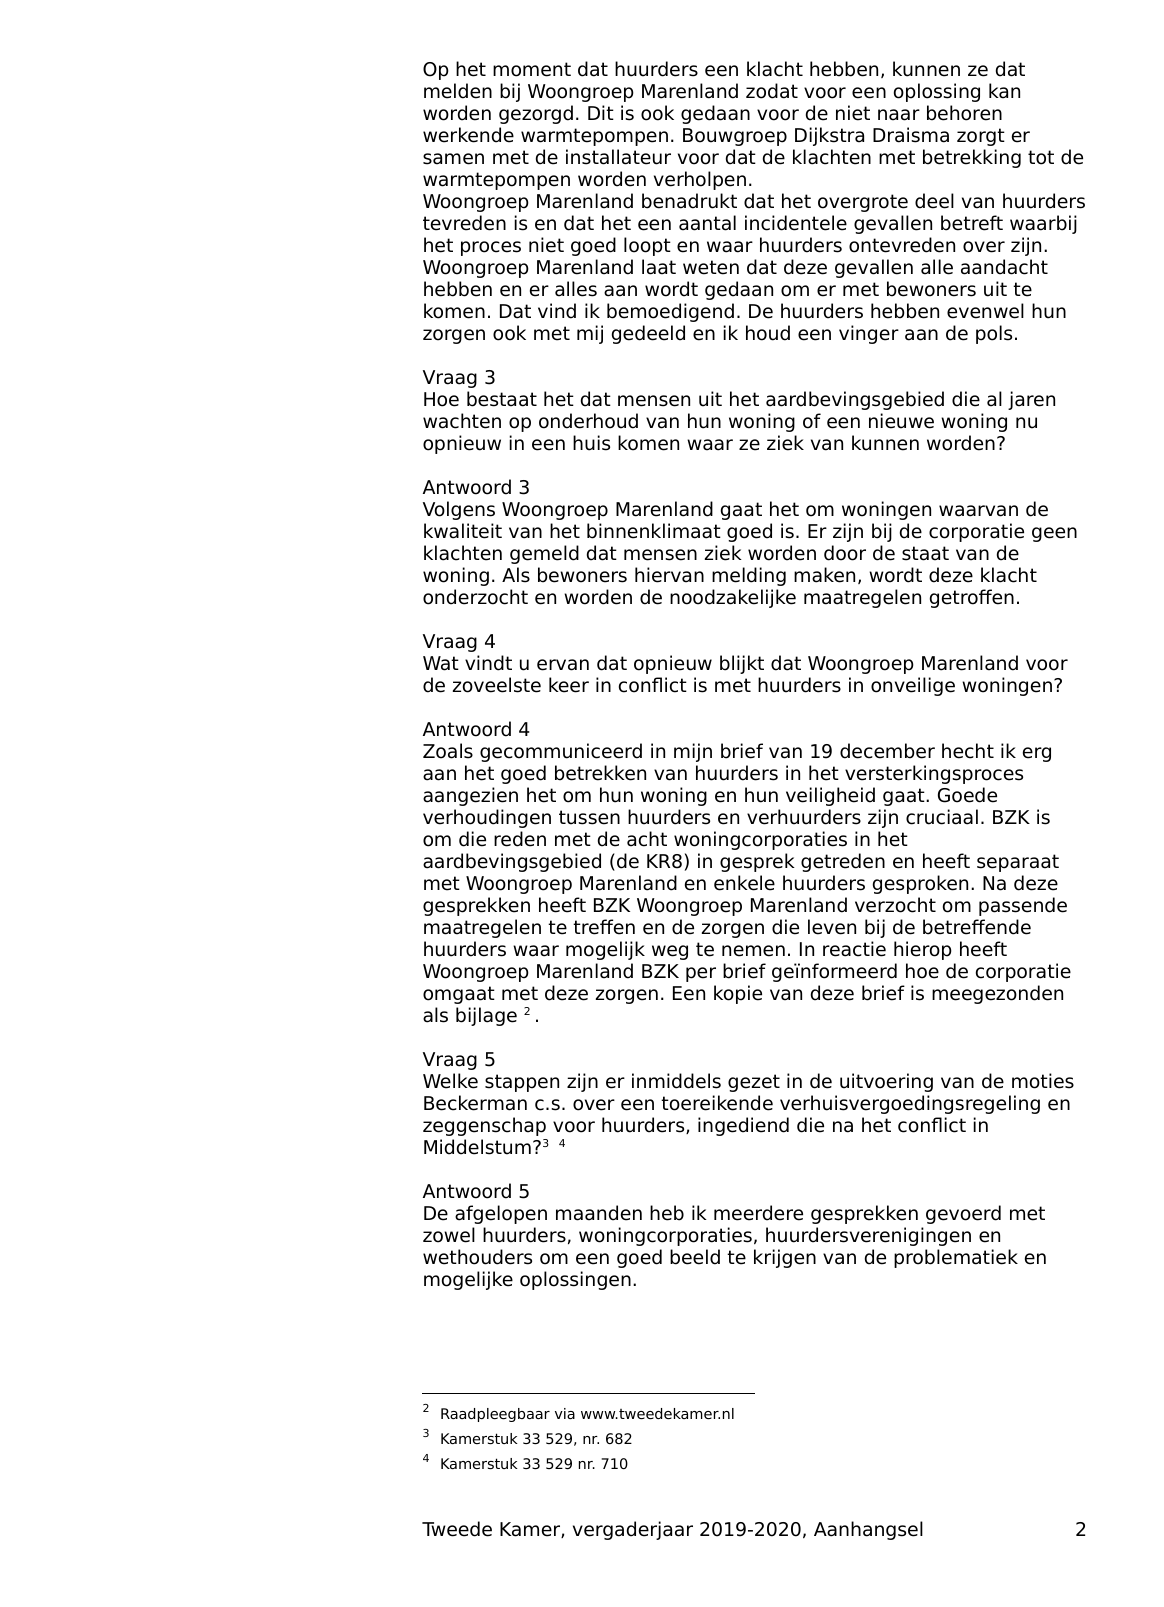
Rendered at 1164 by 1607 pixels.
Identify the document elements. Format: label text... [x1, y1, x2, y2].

text Kamerstuk 33 529 nr. 710 [422, 1452, 1087, 1474]
text Vraag 4 [422, 631, 1087, 653]
text Vraag 3 [422, 367, 1087, 389]
text Volgens Woongroep Marenland gaat het om woningen waarvan de kwaliteit van het binnenklimaat goed is. Er zijn bij de corporatie geen klachten gemeld dat mensen ziek worden door de staat van de woning. Als bewoners hiervan melding maken, wordt deze klacht onderzocht en worden de noodzakelijke maatregelen getroffen. [422, 499, 1087, 609]
text Zoals gecommuniceerd in mijn brief van 19 december hecht ik erg aan het goed betrekken van huurders in het versterkingsproces aangezien het om hun woning en hun veiligheid gaat. Goede verhoudingen tussen huurders en verhuurders zijn cruciaal. BZK is om die reden met de acht woningcorporaties in het aardbevingsgebied (de KR8) in gesprek getreden en heeft separaat met Woongroep Marenland en enkele huurders gesproken. Na deze gesprekken heeft BZK Woongroep Marenland verzocht om passende maatregelen te treffen en de zorgen die leven bij de betreffende huurders waar mogelijk weg te nemen. In reactie hierop heeft Woongroep Marenland BZK per brief geïnformeerd hoe de corporatie omgaat met deze zorgen. Een kopie van deze brief is meegezonden als bijlage . [422, 741, 1087, 1027]
text Wat vindt u ervan dat opnieuw blijkt dat Woongroep Marenland voor de zoveelste keer in conflict is met huurders in onveilige woningen? [422, 653, 1087, 697]
text Woongroep Marenland benadrukt dat het overgrote deel van huurders tevreden is en dat het een aantal incidentele gevallen betreft waarbij het proces niet goed loopt en waar huurders ontevreden over zijn. Woongroep Marenland laat weten dat deze gevallen alle aandacht hebben en er alles aan wordt gedaan om er met bewoners uit te komen. Dat vind ik bemoedigend. De huurders hebben evenwel hun zorgen ook met mij gedeeld en ik houd een vinger aan de pols. [422, 191, 1087, 345]
text Hoe bestaat het dat mensen uit het aardbevingsgebied die al jaren wachten op onderhoud van hun woning of een nieuwe woning nu opnieuw in een huis komen waar ze ziek van kunnen worden? [422, 389, 1087, 455]
text Kamerstuk 33 529, nr. 682 [422, 1427, 1087, 1449]
text Vraag 5 [422, 1049, 1087, 1071]
text Welke stappen zijn er inmiddels gezet in de uitvoering van de moties Beckerman c.s. over een toereikende verhuisvergoedingsregeling en zeggenschap voor huurders, ingediend die na het conflict in Middelstum? [422, 1071, 1087, 1159]
text Antwoord 3 [422, 477, 1087, 499]
text Antwoord 5 [422, 1181, 1087, 1203]
text Antwoord 4 [422, 719, 1087, 741]
text Raadpleegbaar via www.tweedekamer.nl [422, 1402, 1087, 1424]
text Op het moment dat huurders een klacht hebben, kunnen ze dat melden bij Woongroep Marenland zodat voor een oplossing kan worden gezorgd. Dit is ook gedaan voor de niet naar behoren werkende warmtepompen. Bouwgroep Dijkstra Draisma zorgt er samen met de installateur voor dat de klachten met betrekking tot de warmtepompen worden verholpen. [422, 59, 1087, 191]
text De afgelopen maanden heb ik meerdere gesprekken gevoerd met zowel huurders, woningcorporaties, huurdersverenigingen en wethouders om een goed beeld te krijgen van de problematiek en mogelijke oplossingen. [422, 1203, 1087, 1291]
